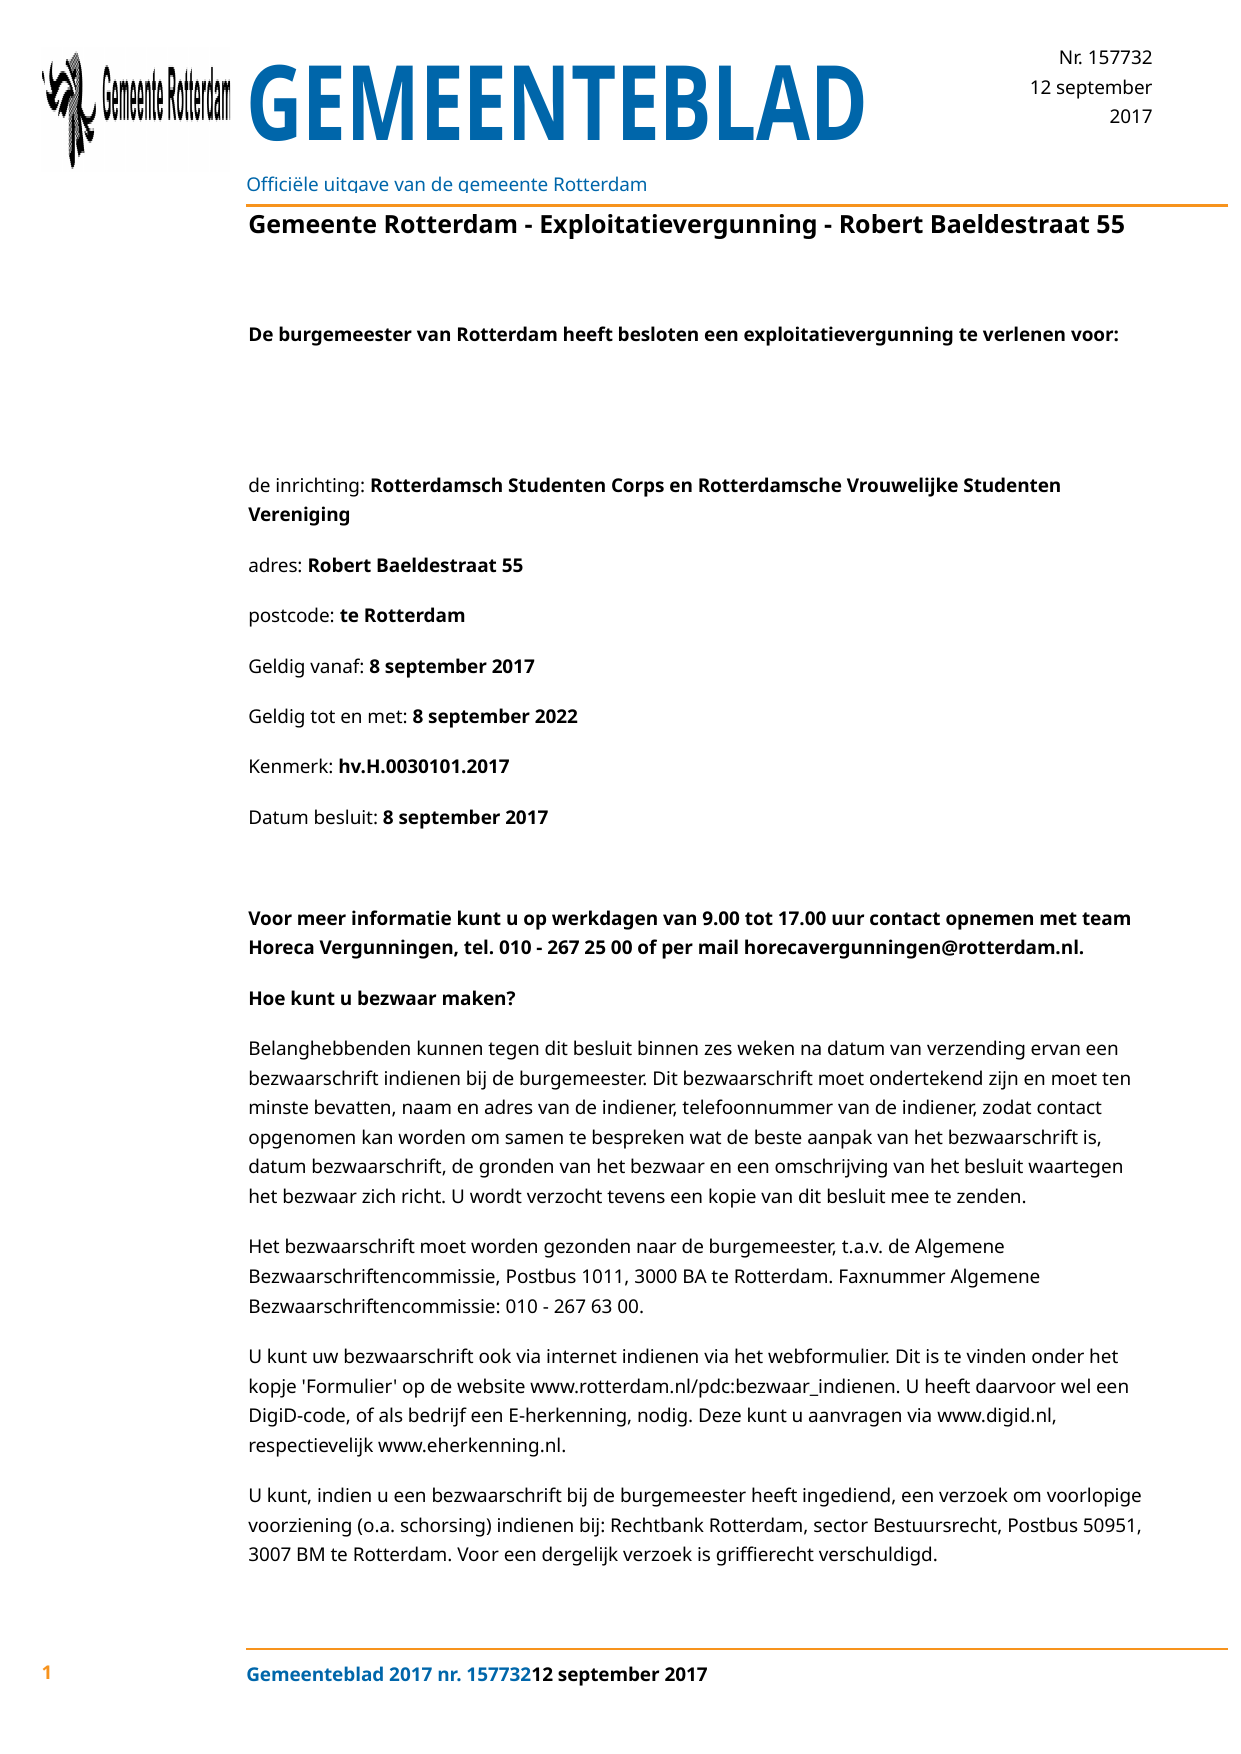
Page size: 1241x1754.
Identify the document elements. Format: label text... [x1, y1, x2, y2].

text Belanghebbenden kunnen tegen dit besluit binnen zes weken na datum van verzending ervan een bezwaarschrift indienen bij de burgemeester. Dit bezwaarschrift moet ondertekend zijn en moet ten minste bevatten, naam en adres van de indiener, telefoonnummer van de indiener, zodat contact opgenomen kan worden om samen te bespreken wat de beste aanpak van het bezwaarschrift is, datum bezwaarschrift, de gronden van het bezwaar en een omschrijving van het besluit waartegen het bezwaar zich richt. U wordt verzocht tevens een kopie van dit besluit mee te zenden. [248, 1035, 1152, 1209]
text Het bezwaarschrift moet worden gezonden naar de burgemeester, t.a.v. de Algemene Bezwaarschriftencommissie, Postbus 1011, 3000 BA te Rotterdam. Faxnummer Algemene Bezwaarschriftencommissie: 010 - 267 63 00. [248, 1234, 1152, 1318]
text Voor meer informatie kunt u op werkdagen van 9.00 tot 17.00 uur contact opnemen met team Horeca Vergunningen, tel. 010 - 267 25 00 of per mail horecavergunningen@rotterdam.nl. [248, 905, 1152, 960]
text U kunt uw bezwaarschrift ook via internet indienen via het webformulier. Dit is te vinden onder het kopje 'Formulier' op de website www.rotterdam.nl/pdc:bezwaar_indienen. U heeft daarvoor wel een DigiD-code, of als bedrijf een E-herkenning, nodig. Deze kunt u aanvragen via www.digid.nl, respectievelijk www.eherkenning.nl. [248, 1343, 1152, 1458]
text Geldig tot en met: 8 september 2022 [248, 703, 1152, 729]
picture [41, 47, 231, 172]
text adres: Robert Baeldestraat 55 [248, 552, 1152, 578]
text de inrichting: Rotterdamsch Studenten Corps en Rotterdamsche Vrouwelijke Studenten Vereniging [248, 472, 1152, 527]
text Geldig vanaf: 8 september 2017 [248, 653, 1152, 678]
text Gemeente Rotterdam - Exploitatievergunning - Robert Baeldestraat 55 [248, 207, 1152, 241]
text Hoe kunt u bezwaar maken? [248, 985, 1152, 1011]
text U kunt, indien u een bezwaarschrift bij de burgemeester heeft ingediend, een verzoek om voorlopige voorziening (o.a. schorsing) indienen bij: Rechtbank Rotterdam, sector Bestuursrecht, Postbus 50951, 3007 BM te Rotterdam. Voor een dergelijk verzoek is griffierecht verschuldigd. [248, 1482, 1152, 1567]
text Datum besluit: 8 september 2017 [248, 804, 1152, 830]
text postcode: te Rotterdam [248, 602, 1152, 628]
text Kenmerk: hv.H.0030101.2017 [248, 754, 1152, 779]
text De burgemeester van Rotterdam heeft besloten een exploitatievergunning te verlenen voor: [248, 321, 1152, 346]
